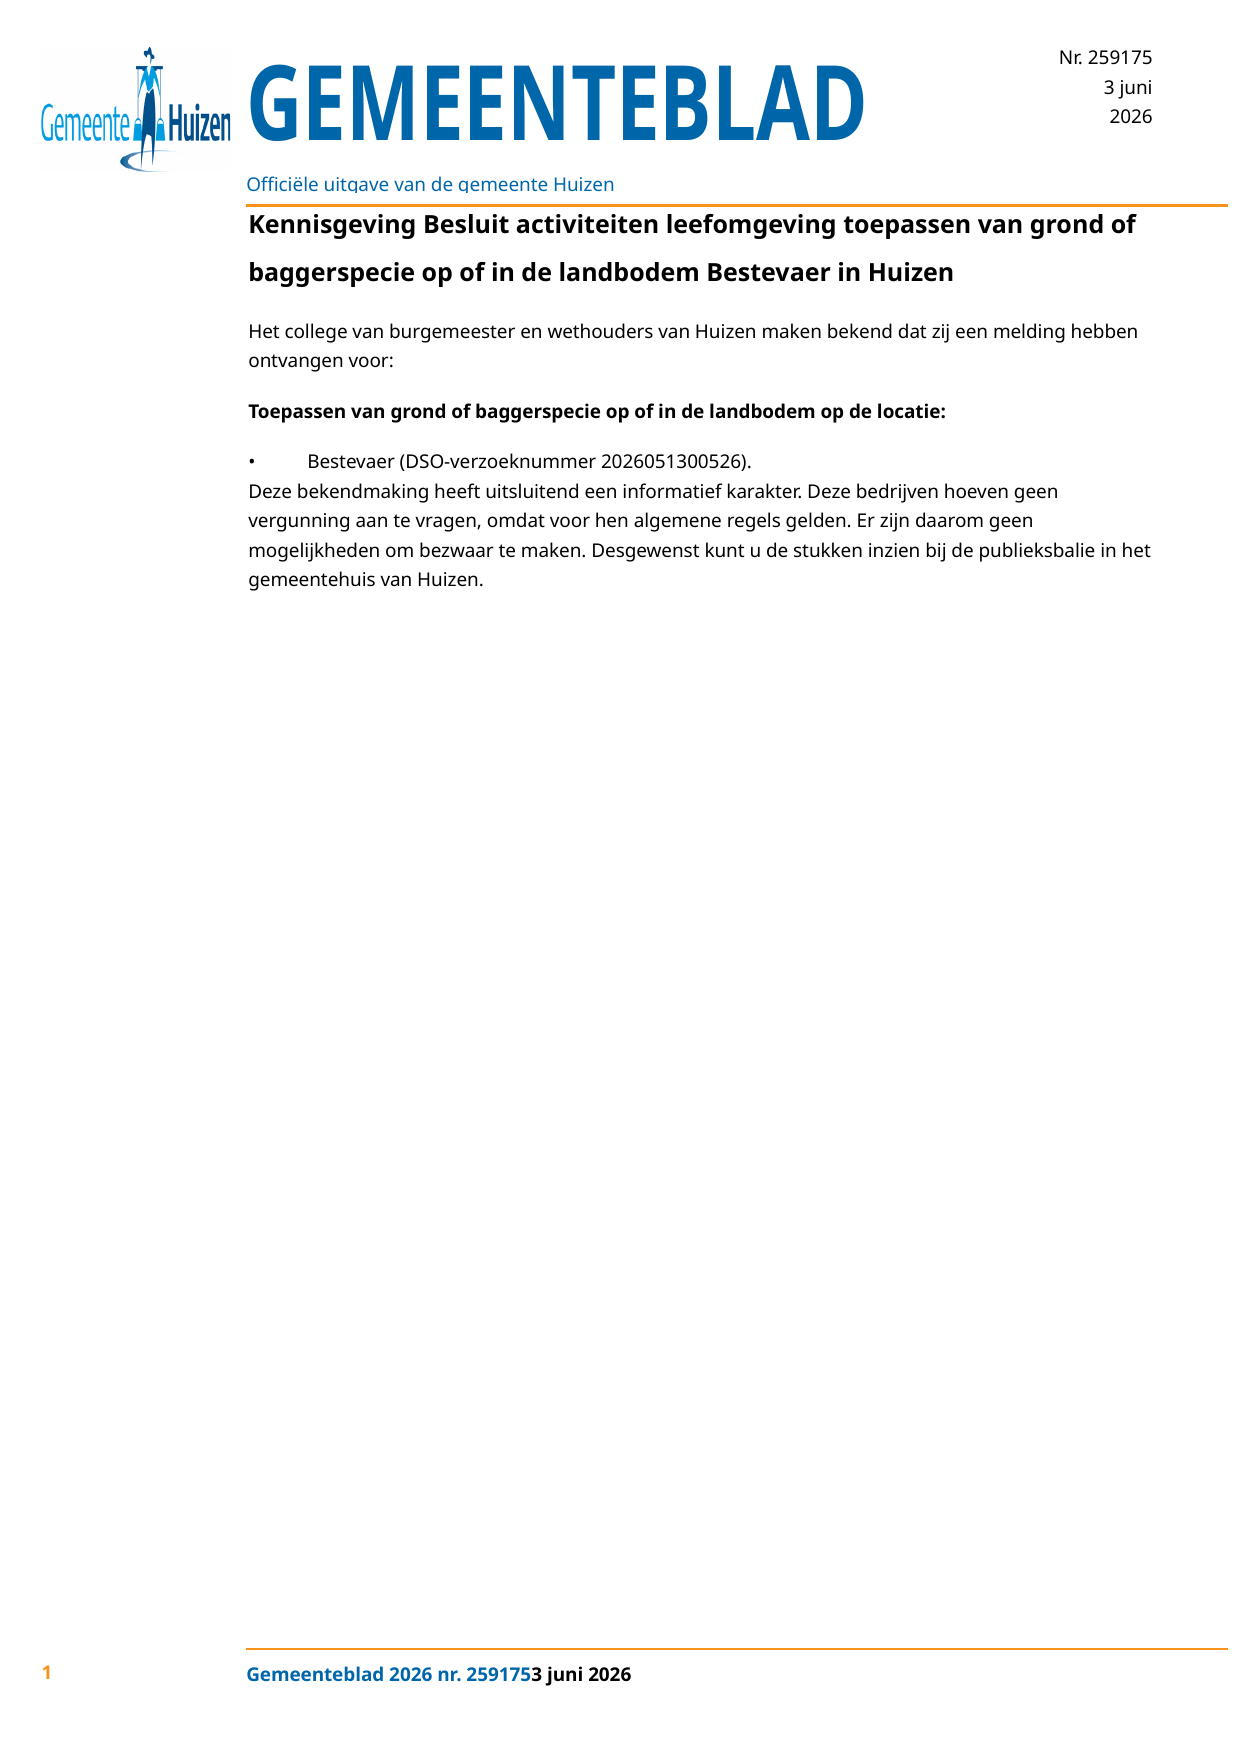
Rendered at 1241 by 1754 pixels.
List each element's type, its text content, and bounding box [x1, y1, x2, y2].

list Bestevaer (DSO-verzoeknummer 2026051300526). [248, 448, 1152, 474]
text Deze bekendmaking heeft uitsluitend een informatief karakter. Deze bedrijven hoeven geen vergunning aan te vragen, omdat voor hen algemene regels gelden. Er zijn daarom geen mogelijkheden om bezwaar te maken. Desgewenst kunt u de stukken inzien bij de publieksbalie in het gemeentehuis van Huizen. [248, 478, 1152, 592]
picture [41, 47, 231, 172]
text Het college van burgemeester en wethouders van Huizen maken bekend dat zij een melding hebben ontvangen voor: [248, 318, 1152, 373]
text Toepassen van grond of baggerspecie op of in de landbodem op de locatie: [248, 398, 1152, 424]
text Kennisgeving Besluit activiteiten leefomgeving toepassen van grond of baggerspecie op of in de landbodem Bestevaer in Huizen [248, 207, 1152, 288]
